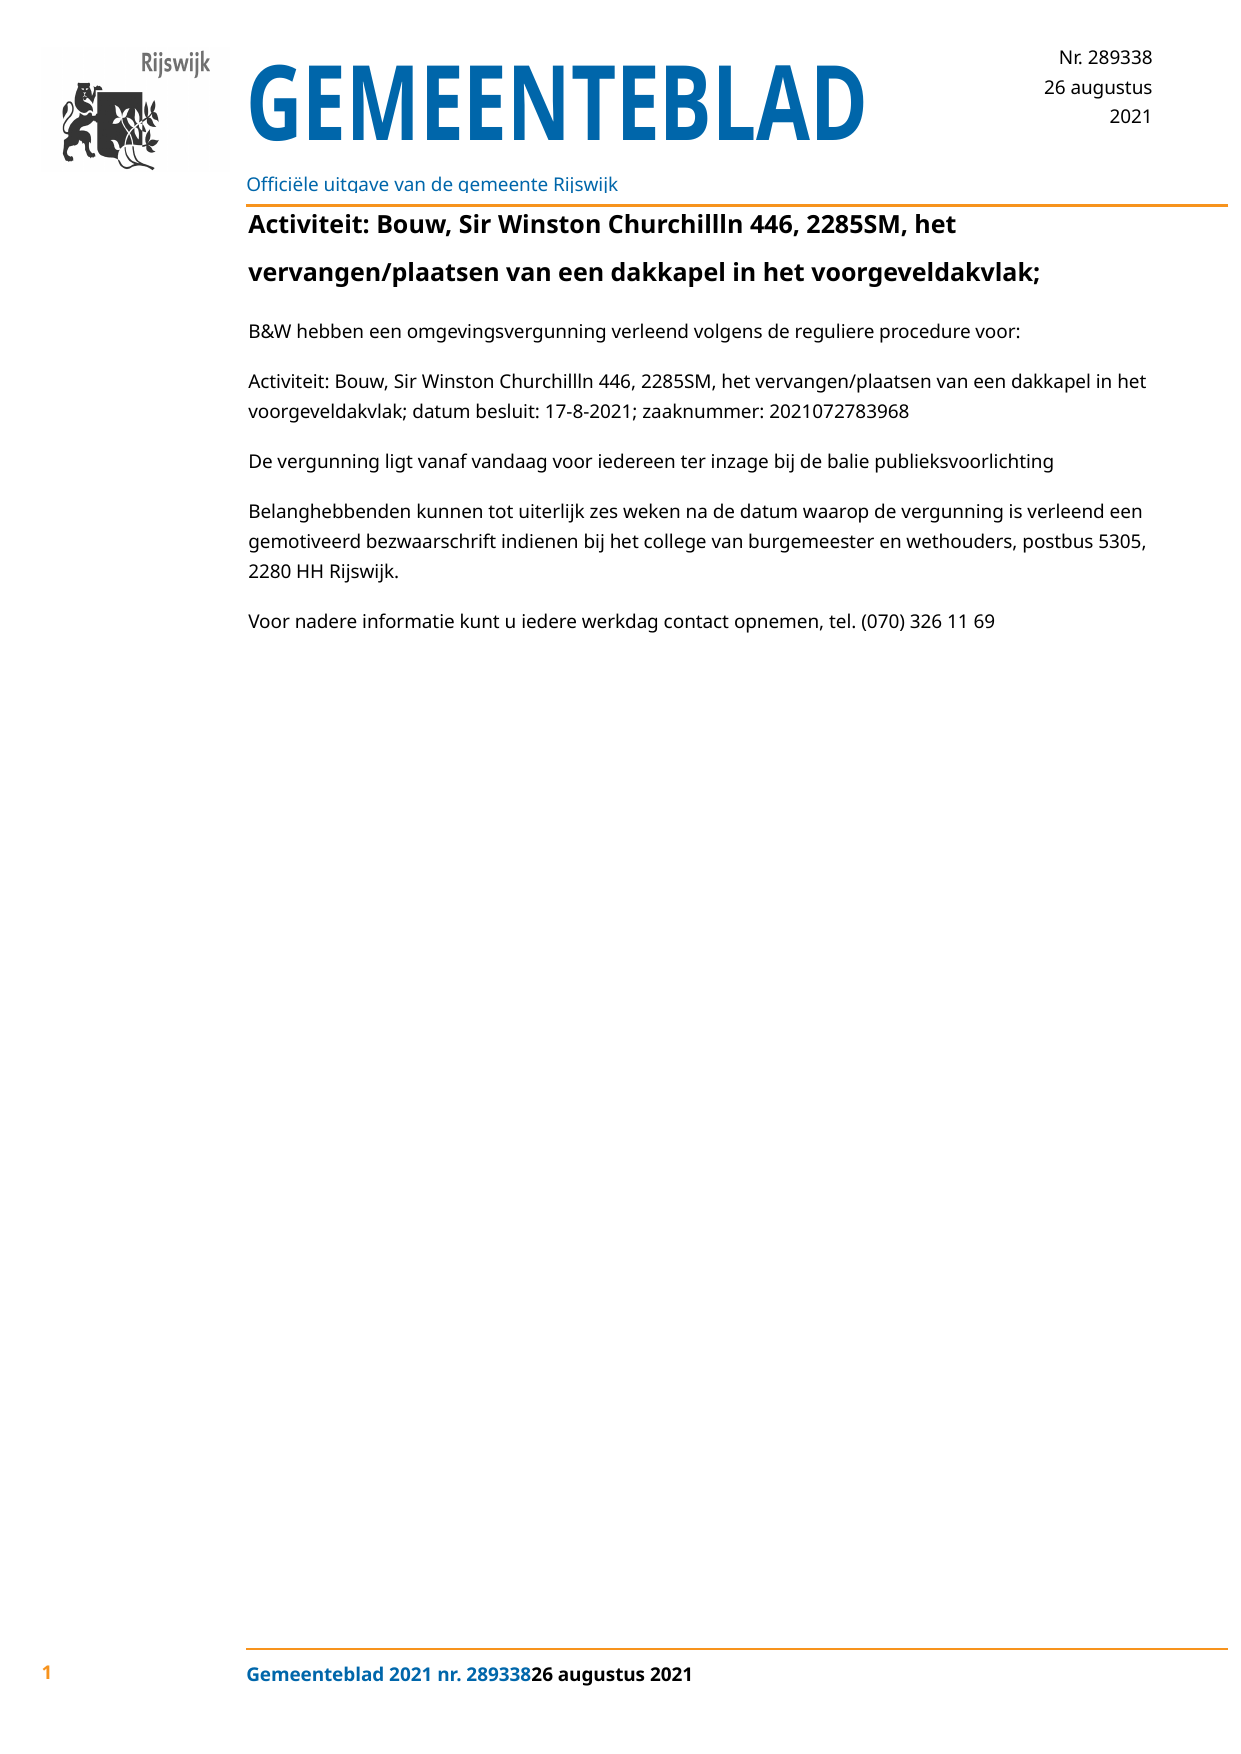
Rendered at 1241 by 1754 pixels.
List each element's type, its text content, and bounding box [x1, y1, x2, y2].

text Voor nadere informatie kunt u iedere werkdag contact opnemen, tel. (070) 326 11 69 [248, 608, 1152, 634]
text Activiteit: Bouw, Sir Winston Churchillln 446, 2285SM, het vervangen/plaatsen van een dakkapel in het voorgeveldakvlak; [248, 207, 1152, 288]
picture [41, 47, 231, 172]
text Activiteit: Bouw, Sir Winston Churchillln 446, 2285SM, het vervangen/plaatsen van een dakkapel in het voorgeveldakvlak; datum besluit: 17-8-2021; zaaknummer: 2021072783968 [248, 368, 1152, 424]
text Belanghebbenden kunnen tot uiterlijk zes weken na de datum waarop de vergunning is verleend een gemotiveerd bezwaarschrift indienen bij het college van burgemeester en wethouders, postbus 5305, 2280 HH Rijswijk. [248, 499, 1152, 584]
text B&W hebben een omgevingsvergunning verleend volgens de reguliere procedure voor: [248, 318, 1152, 344]
text De vergunning ligt vanaf vandaag voor iedereen ter inzage bij de balie publieksvoorlichting [248, 448, 1152, 474]
